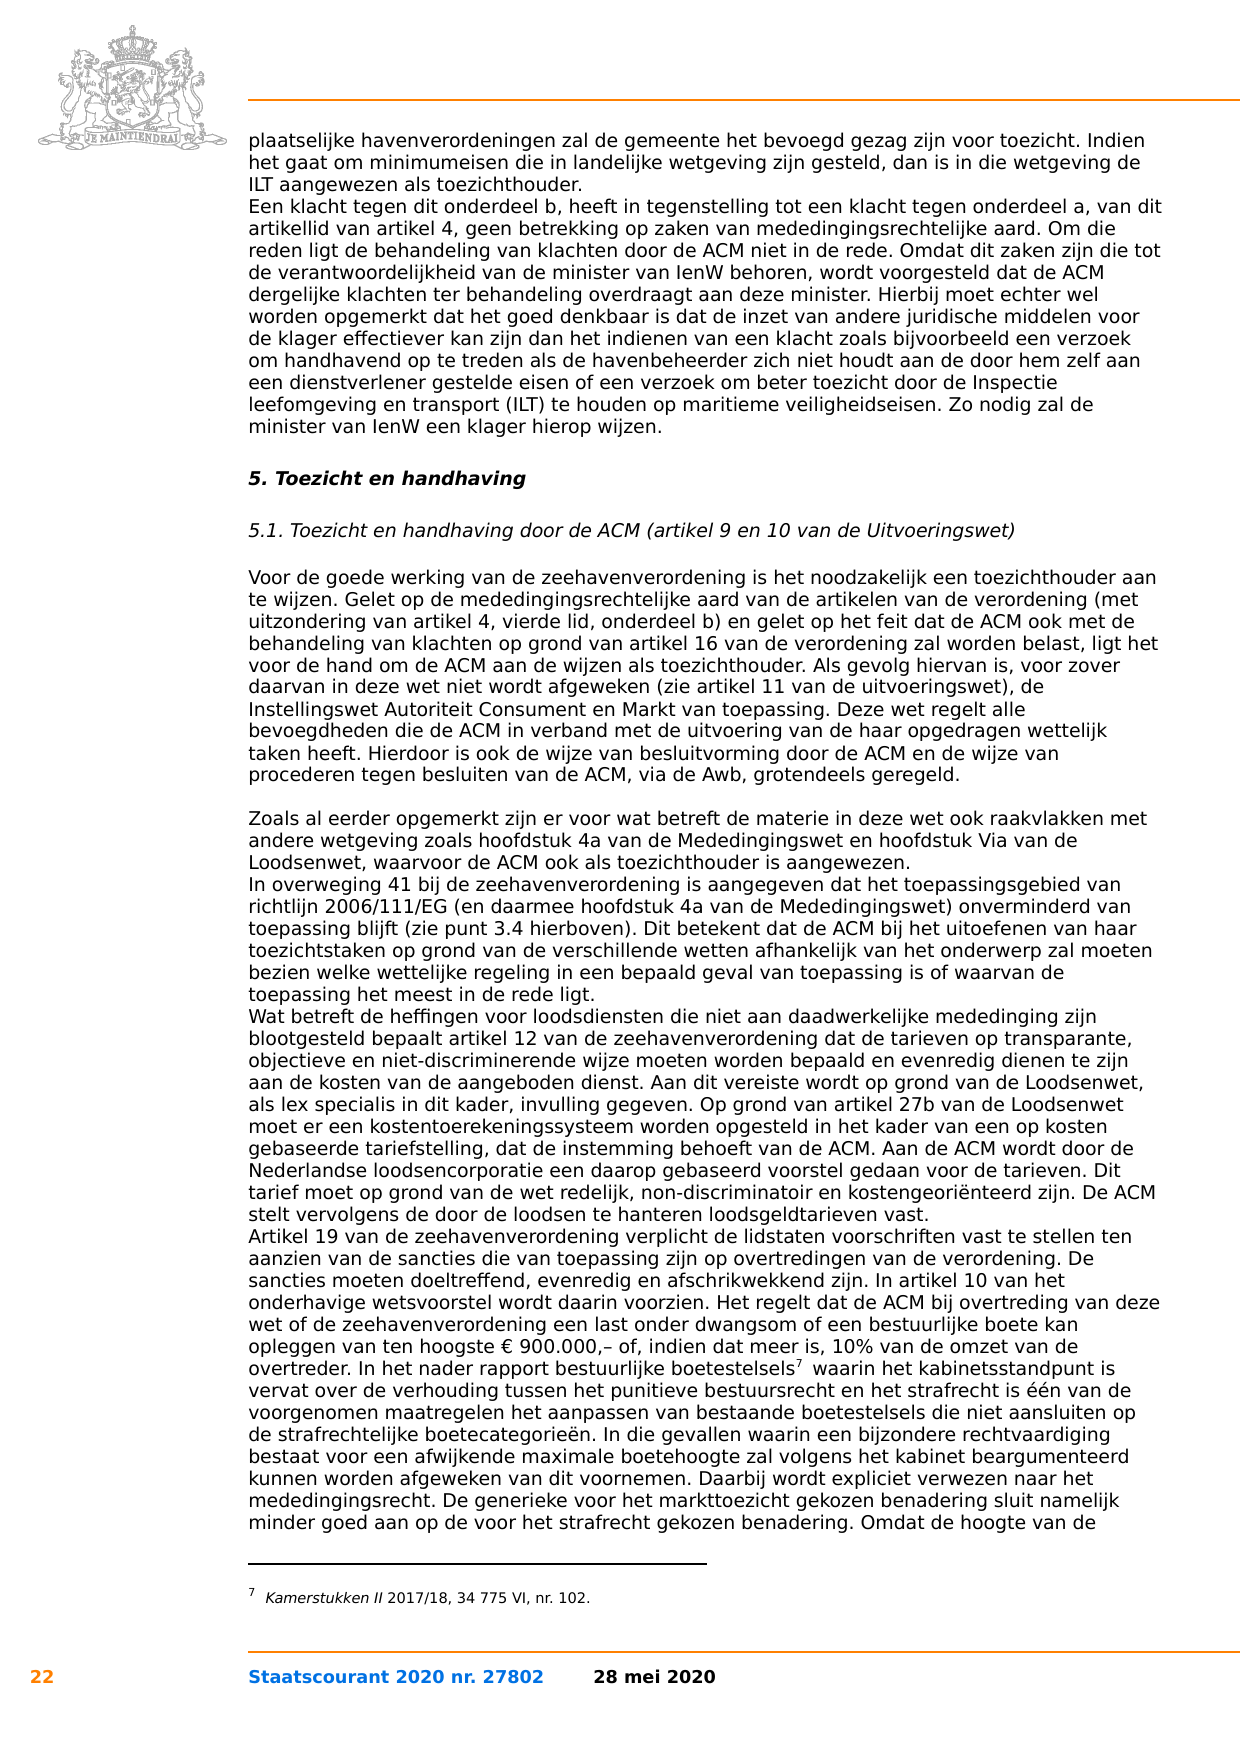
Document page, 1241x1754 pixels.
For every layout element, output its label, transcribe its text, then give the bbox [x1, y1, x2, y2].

text Voor de goede werking van de zeehavenverordening is het noodzakelijk een toezichthouder aan te wijzen. Gelet op de mededingingsrechtelijke aard van de artikelen van de verordening (met uitzondering van artikel 4, vierde lid, onderdeel b) en gelet op het feit dat de ACM ook met de behandeling van klachten op grond van artikel 16 van de verordening zal worden belast, ligt het voor de hand om de ACM aan de wijzen als toezichthouder. Als gevolg hiervan is, voor zover daarvan in deze wet niet wordt afgeweken (zie artikel 11 van de uitvoeringswet), de Instellingswet Autoriteit Consument en Markt van toepassing. Deze wet regelt alle bevoegdheden die de ACM in verband met de uitvoering van de haar opgedragen wettelijk taken heeft. Hierdoor is ook de wijze van besluitvorming door de ACM en de wijze van procederen tegen besluiten van de ACM, via de Awb, grotendeels geregeld. [248, 567, 1163, 786]
text Een klacht tegen dit onderdeel b, heeft in tegenstelling tot een klacht tegen onderdeel a, van dit artikellid van artikel 4, geen betrekking op zaken van mededingingsrechtelijke aard. Om die reden ligt de behandeling van klachten door de ACM niet in de rede. Omdat dit zaken zijn die tot de verantwoordelijkheid van de minister van IenW behoren, wordt voorgesteld dat de ACM dergelijke klachten ter behandeling overdraagt aan deze minister. Hierbij moet echter wel worden opgemerkt dat het goed denkbaar is dat de inzet van andere juridische middelen voor de klager effectiever kan zijn dan het indienen van een klacht zoals bijvoorbeeld een verzoek om handhavend op te treden als de havenbeheerder zich niet houdt aan de door hem zelf aan een dienstverlener gestelde eisen of een verzoek om beter toezicht door de Inspectie leefomgeving en transport (ILT) te houden op maritieme veiligheidseisen. Zo nodig zal de minister van IenW een klager hierop wijzen. [248, 196, 1163, 438]
subtitle 5. Toezicht en handhaving [248, 468, 1163, 489]
picture [38, 25, 227, 150]
text Artikel 19 van de zeehavenverordening verplicht de lidstaten voorschriften vast te stellen ten aanzien van de sancties die van toepassing zijn op overtredingen van de verordening. De sancties moeten doeltreffend, evenredig en afschrikwekkend zijn. In artikel 10 van het onderhavige wetsvoorstel wordt daarin voorzien. Het regelt dat de ACM bij overtreding van deze wet of de zeehavenverordening een last onder dwangsom of een bestuurlijke boete kan opleggen van ten hoogste € 900.000,– of, indien dat meer is, 10% van de omzet van de overtreder. In het nader rapport bestuurlijke boetestelsels waarin het kabinetsstandpunt is vervat over de verhouding tussen het punitieve bestuursrecht en het strafrecht is één van de voorgenomen maatregelen het aanpassen van bestaande boetestelsels die niet aansluiten op de strafrechtelijke boetecategorieën. In die gevallen waarin een bijzondere rechtvaardiging bestaat voor een afwijkende maximale boetehoogte zal volgens het kabinet beargumenteerd kunnen worden afgeweken van dit voornemen. Daarbij wordt expliciet verwezen naar het mededingingsrecht. De generieke voor het markttoezicht gekozen benadering sluit namelijk minder goed aan op de voor het strafrecht gekozen benadering. Omdat de hoogte van de [248, 1226, 1163, 1533]
text plaatselijke havenverordeningen zal de gemeente het bevoegd gezag zijn voor toezicht. Indien het gaat om minimumeisen die in landelijke wetgeving zijn gesteld, dan is in die wetgeving de ILT aangewezen als toezichthouder. [248, 130, 1163, 196]
subtitle 5.1. Toezicht en handhaving door de ACM (artikel 9 en 10 van de Uitvoeringswet) [248, 519, 1163, 542]
text Zoals al eerder opgemerkt zijn er voor wat betreft de materie in deze wet ook raakvlakken met andere wetgeving zoals hoofdstuk 4a van de Mededingingswet en hoofdstuk Via van de Loodsenwet, waarvoor de ACM ook als toezichthouder is aangewezen. [248, 808, 1163, 874]
text Wat betreft de heffingen voor loodsdiensten die niet aan daadwerkelijke mededinging zijn blootgesteld bepaalt artikel 12 van de zeehavenverordening dat de tarieven op transparante, objectieve en niet-discriminerende wijze moeten worden bepaald en evenredig dienen te zijn aan de kosten van de aangeboden dienst. Aan dit vereiste wordt op grond van de Loodsenwet, als lex specialis in dit kader, invulling gegeven. Op grond van artikel 27b van de Loodsenwet moet er een kostentoerekeningssysteem worden opgesteld in het kader van een op kosten gebaseerde tariefstelling, dat de instemming behoeft van de ACM. Aan de ACM wordt door de Nederlandse loodsencorporatie een daarop gebaseerd voorstel gedaan voor de tarieven. Dit tarief moet op grond van de wet redelijk, non-discriminatoir en kostengeoriënteerd zijn. De ACM stelt vervolgens de door de loodsen te hanteren loodsgeldtarieven vast. [248, 1006, 1163, 1226]
text In overweging 41 bij de zeehavenverordening is aangegeven dat het toepassingsgebied van richtlijn 2006/111/EG (en daarmee hoofdstuk 4a van de Mededingingswet) onverminderd van toepassing blijft (zie punt 3.4 hierboven). Dit betekent dat de ACM bij het uitoefenen van haar toezichtstaken op grond van de verschillende wetten afhankelijk van het onderwerp zal moeten bezien welke wettelijke regeling in een bepaald geval van toepassing is of waarvan de toepassing het meest in de rede ligt. [248, 874, 1163, 1006]
text Kamerstukken II 2017/18, 34 775 VI, nr. 102. [248, 1586, 1163, 1608]
